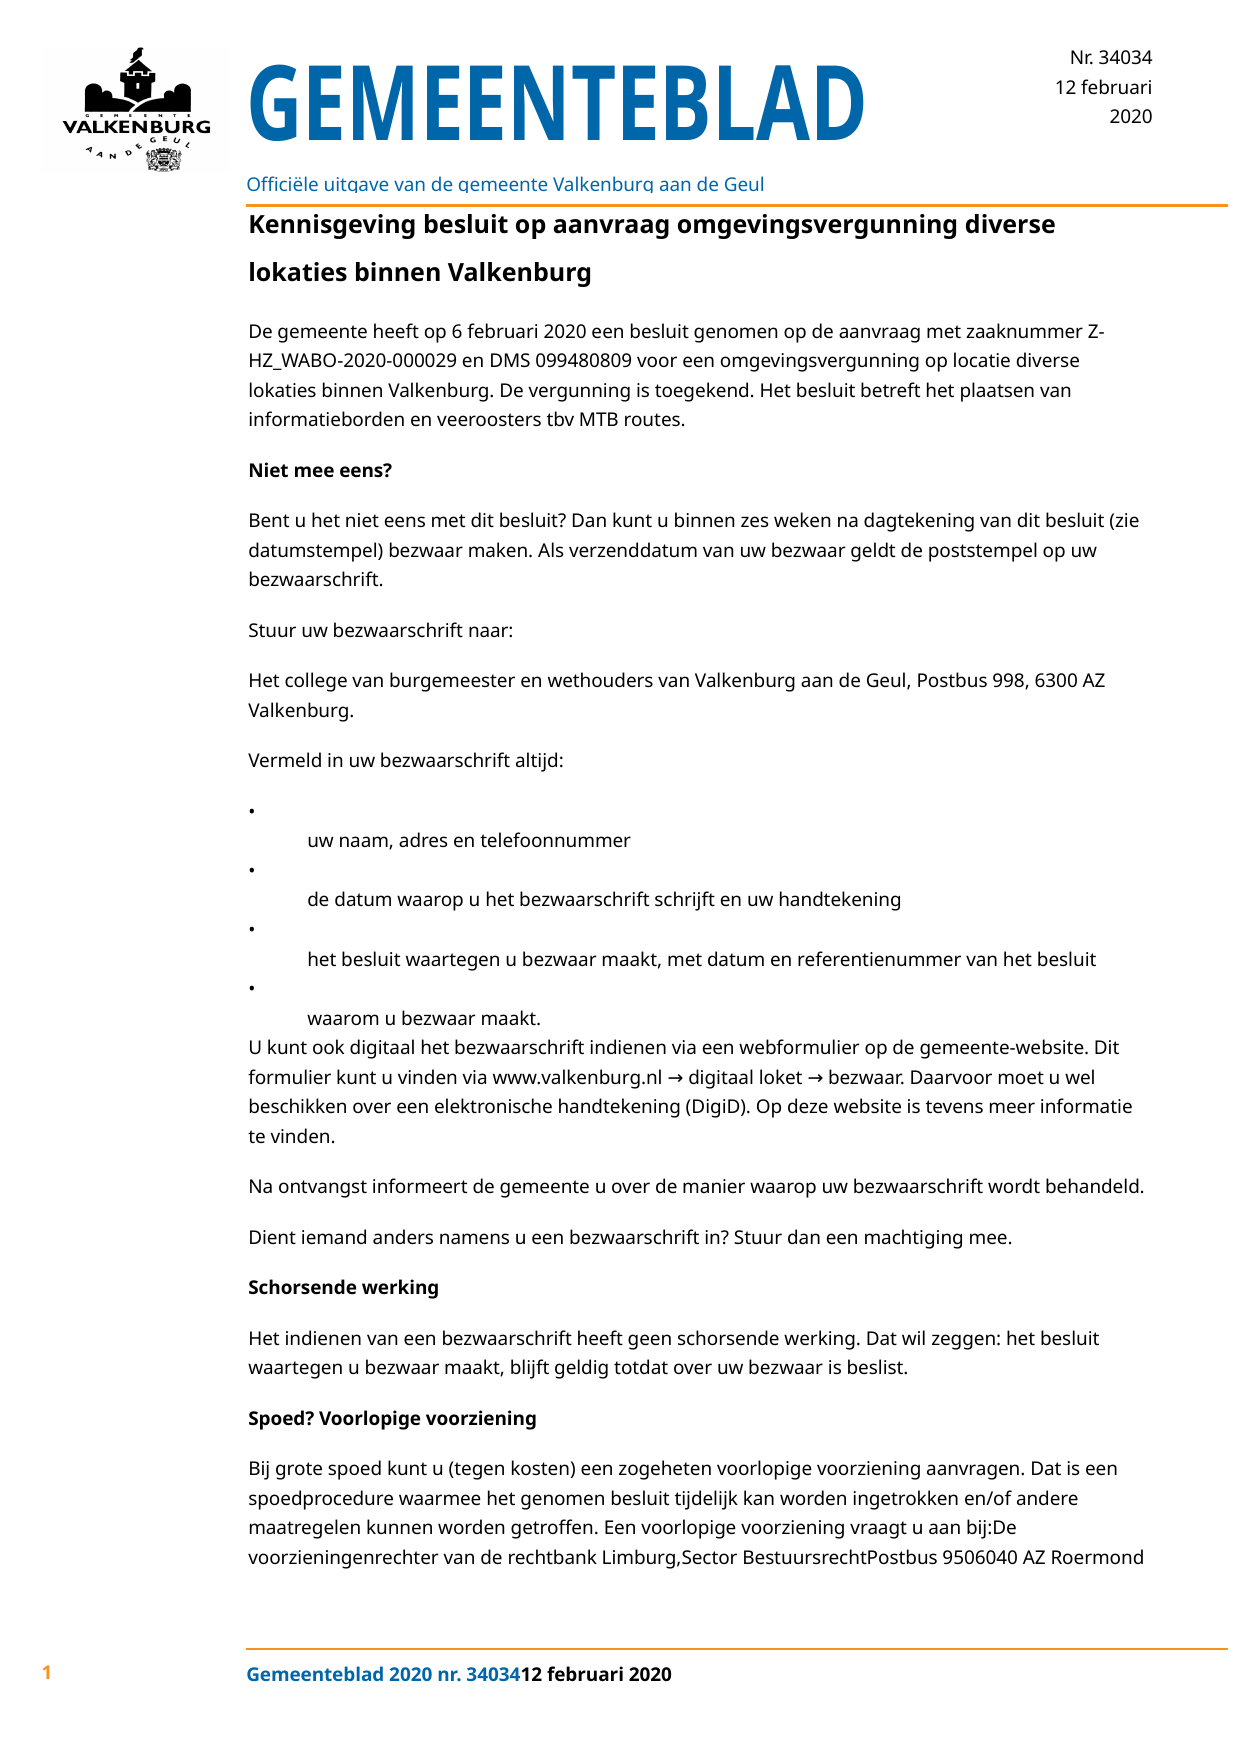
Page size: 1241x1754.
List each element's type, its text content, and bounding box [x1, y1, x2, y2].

text Bent u het niet eens met dit besluit? Dan kunt u binnen zes weken na dagtekening van dit besluit (zie datumstempel) bezwaar maken. Als verzenddatum van uw bezwaar geldt de poststempel op uw bezwaarschrift. [248, 507, 1152, 592]
text Het indienen van een bezwaarschrift heeft geen schorsende werking. Dat wil zeggen: het besluit waartegen u bezwaar maakt, blijft geldig totdat over uw bezwaar is beslist. [248, 1325, 1152, 1380]
text Dient iemand anders namens u een bezwaarschrift in? Stuur dan een machtiging mee. [248, 1224, 1152, 1250]
list het besluit waartegen u bezwaar maakt, met datum en referentienummer van het besluit [248, 946, 1152, 972]
text Na ontvangst informeert de gemeente u over de manier waarop uw bezwaarschrift wordt behandeld. [248, 1174, 1152, 1199]
list uw naam, adres en telefoonnummer [248, 827, 1152, 853]
text Vermeld in uw bezwaarschrift altijd: [248, 747, 1152, 773]
text Niet mee eens? [248, 457, 1152, 483]
text Bij grote spoed kunt u (tegen kosten) een zogeheten voorlopige voorziening aanvragen. Dat is een spoedprocedure waarmee het genomen besluit tijdelijk kan worden ingetrokken en/of andere maatregelen kunnen worden getroffen. Een voorlopige voorziening vraagt u aan bij:De voorzieningenrechter van de rechtbank Limburg,Sector BestuursrechtPostbus 9506040 AZ Roermond [248, 1455, 1152, 1570]
picture [41, 47, 231, 172]
text Stuur uw bezwaarschrift naar: [248, 617, 1152, 643]
text Kennisgeving besluit op aanvraag omgevingsvergunning diverse lokaties binnen Valkenburg [248, 207, 1152, 288]
text Het college van burgemeester en wethouders van Valkenburg aan de Geul, Postbus 998, 6300 AZ Valkenburg. [248, 667, 1152, 723]
list de datum waarop u het bezwaarschrift schrijft en uw handtekening [248, 887, 1152, 912]
text U kunt ook digitaal het bezwaarschrift indienen via een webformulier op de gemeente-website. Dit formulier kunt u vinden via www.valkenburg.nl → digitaal loket → bezwaar. Daarvoor moet u wel beschikken over een elektronische handtekening (DigiD). Op deze website is tevens meer informatie te vinden. [248, 1034, 1152, 1149]
text De gemeente heeft op 6 februari 2020 een besluit genomen op de aanvraag met zaaknummer Z-HZ_WABO-2020-000029 en DMS 099480809 voor een omgevingsvergunning op locatie diverse lokaties binnen Valkenburg. De vergunning is toegekend. Het besluit betreft het plaatsen van informatieborden en veeroosters tbv MTB routes. [248, 318, 1152, 432]
text Spoed? Voorlopige voorziening [248, 1405, 1152, 1431]
text Schorsende werking [248, 1274, 1152, 1300]
list waarom u bezwaar maakt. [248, 1005, 1152, 1031]
